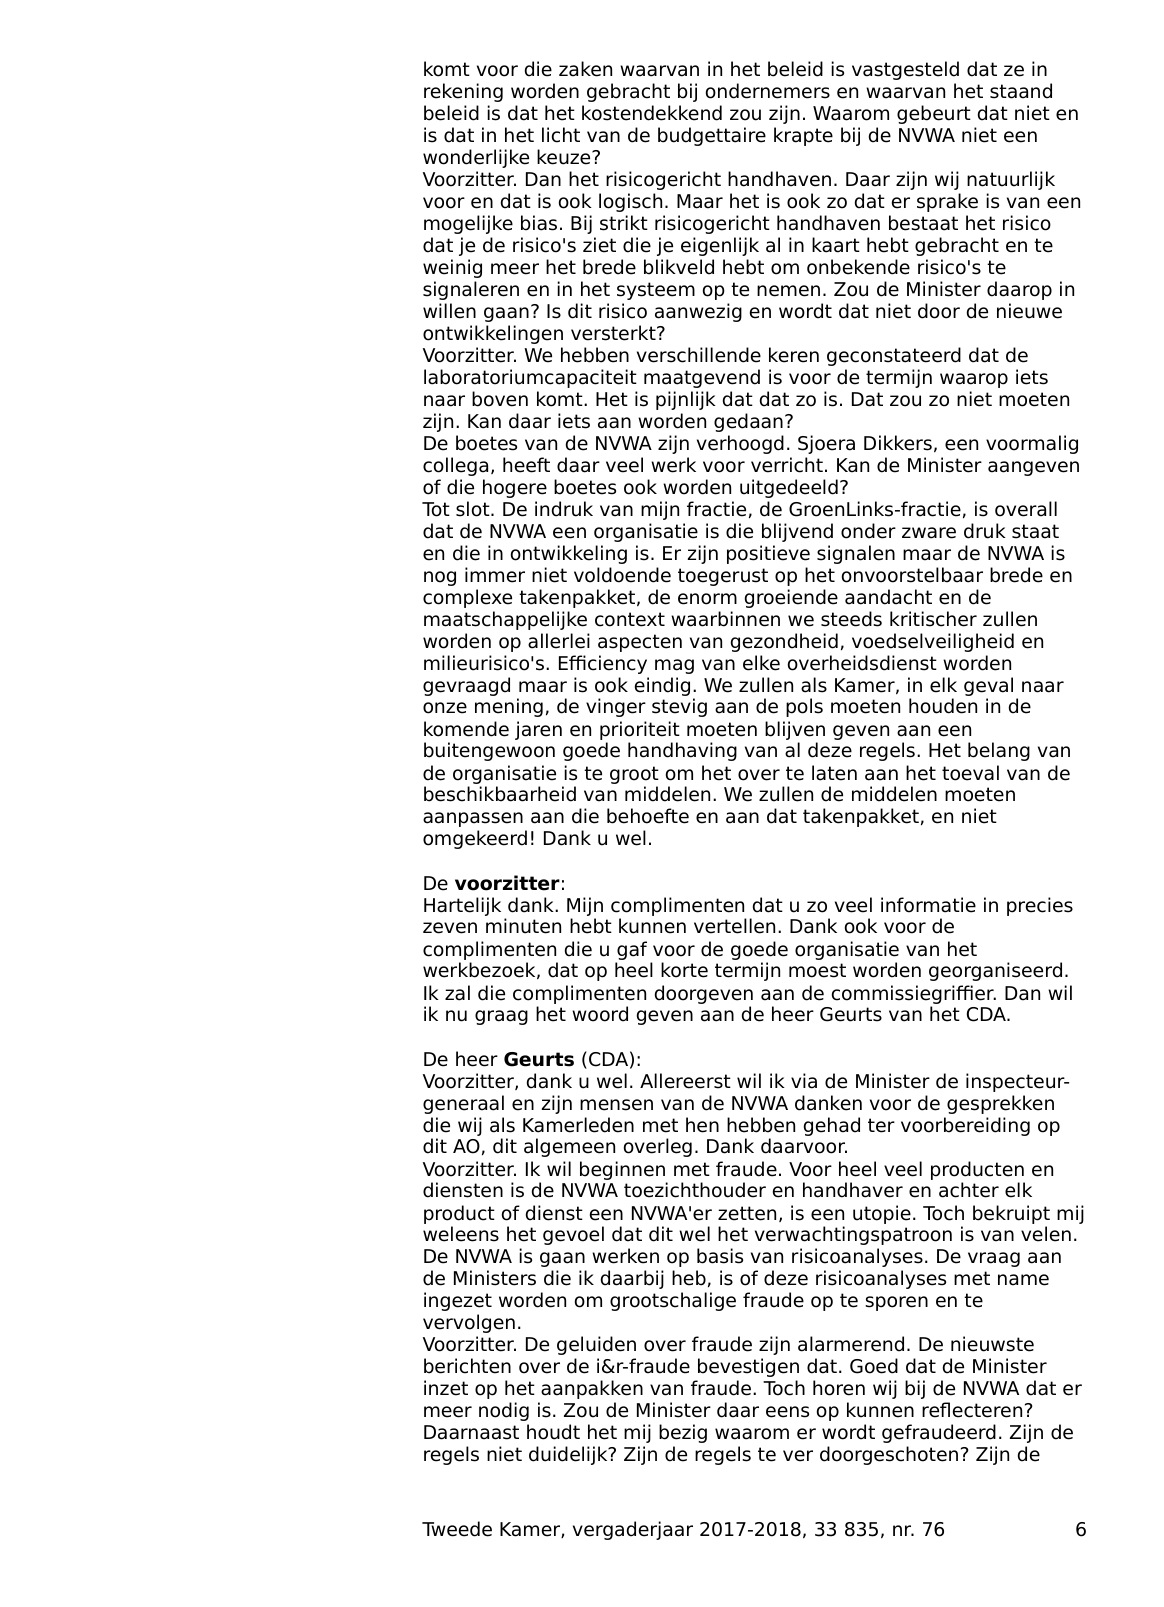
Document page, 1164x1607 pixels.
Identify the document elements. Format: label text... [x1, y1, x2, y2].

text De boetes van de NVWA zijn verhoogd. Sjoera Dikkers, een voormalig collega, heeft daar veel werk voor verricht. Kan de Minister aangeven of die hogere boetes ook worden uitgedeeld? [422, 433, 1087, 499]
text komt voor die zaken waarvan in het beleid is vastgesteld dat ze in rekening worden gebracht bij ondernemers en waarvan het staand beleid is dat het kostendekkend zou zijn. Waarom gebeurt dat niet en is dat in het licht van de budgettaire krapte bij de NVWA niet een wonderlijke keuze? [422, 59, 1087, 169]
text Voorzitter. Ik wil beginnen met fraude. Voor heel veel producten en diensten is de NVWA toezichthouder en handhaver en achter elk product of dienst een NVWA'er zetten, is een utopie. Toch bekruipt mij weleens het gevoel dat dit wel het verwachtingspatroon is van velen. De NVWA is gaan werken op basis van risicoanalyses. De vraag aan de Ministers die ik daarbij heb, is of deze risicoanalyses met name ingezet worden om grootschalige fraude op te sporen en te vervolgen. [422, 1158, 1087, 1334]
text Tot slot. De indruk van mijn fractie, de GroenLinks-fractie, is overall dat de NVWA een organisatie is die blijvend onder zware druk staat en die in ontwikkeling is. Er zijn positieve signalen maar de NVWA is nog immer niet voldoende toegerust op het onvoorstelbaar brede en complexe takenpakket, de enorm groeiende aandacht en de maatschappelijke context waarbinnen we steeds kritischer zullen worden op allerlei aspecten van gezondheid, voedselveiligheid en milieurisico's. Efficiency mag van elke overheidsdienst worden gevraagd maar is ook eindig. We zullen als Kamer, in elk geval naar onze mening, de vinger stevig aan de pols moeten houden in de komende jaren en prioriteit moeten blijven geven aan een buitengewoon goede handhaving van al deze regels. Het belang van de organisatie is te groot om het over te laten aan het toeval van de beschikbaarheid van middelen. We zullen de middelen moeten aanpassen aan die behoefte en aan dat takenpakket, en niet omgekeerd! Dank u wel. [422, 499, 1087, 850]
text Hartelijk dank. Mijn complimenten dat u zo veel informatie in precies zeven minuten hebt kunnen vertellen. Dank ook voor de complimenten die u gaf voor de goede organisatie van het werkbezoek, dat op heel korte termijn moest worden georganiseerd. Ik zal die complimenten doorgeven aan de commissiegriffier. Dan wil ik nu graag het woord geven aan de heer Geurts van het CDA. [422, 894, 1087, 1026]
text De heer Geurts (CDA): [422, 1048, 1087, 1071]
text Voorzitter. We hebben verschillende keren geconstateerd dat de laboratoriumcapaciteit maatgevend is voor de termijn waarop iets naar boven komt. Het is pijnlijk dat dat zo is. Dat zou zo niet moeten zijn. Kan daar iets aan worden gedaan? [422, 345, 1087, 433]
text Voorzitter. De geluiden over fraude zijn alarmerend. De nieuwste berichten over de i&r-fraude bevestigen dat. Goed dat de Minister inzet op het aanpakken van fraude. Toch horen wij bij de NVWA dat er meer nodig is. Zou de Minister daar eens op kunnen reflecteren? Daarnaast houdt het mij bezig waarom er wordt gefraudeerd. Zijn de regels niet duidelijk? Zijn de regels te ver doorgeschoten? Zijn de [422, 1334, 1087, 1466]
text Voorzitter. Dan het risicogericht handhaven. Daar zijn wij natuurlijk voor en dat is ook logisch. Maar het is ook zo dat er sprake is van een mogelijke bias. Bij strikt risicogericht handhaven bestaat het risico dat je de risico's ziet die je eigenlijk al in kaart hebt gebracht en te weinig meer het brede blikveld hebt om onbekende risico's te signaleren en in het systeem op te nemen. Zou de Minister daarop in willen gaan? Is dit risico aanwezig en wordt dat niet door de nieuwe ontwikkelingen versterkt? [422, 169, 1087, 345]
text De voorzitter: [422, 872, 1087, 894]
text Voorzitter, dank u wel. Allereerst wil ik via de Minister de inspecteur-generaal en zijn mensen van de NVWA danken voor de gesprekken die wij als Kamerleden met hen hebben gehad ter voorbereiding op dit AO, dit algemeen overleg. Dank daarvoor. [422, 1071, 1087, 1158]
